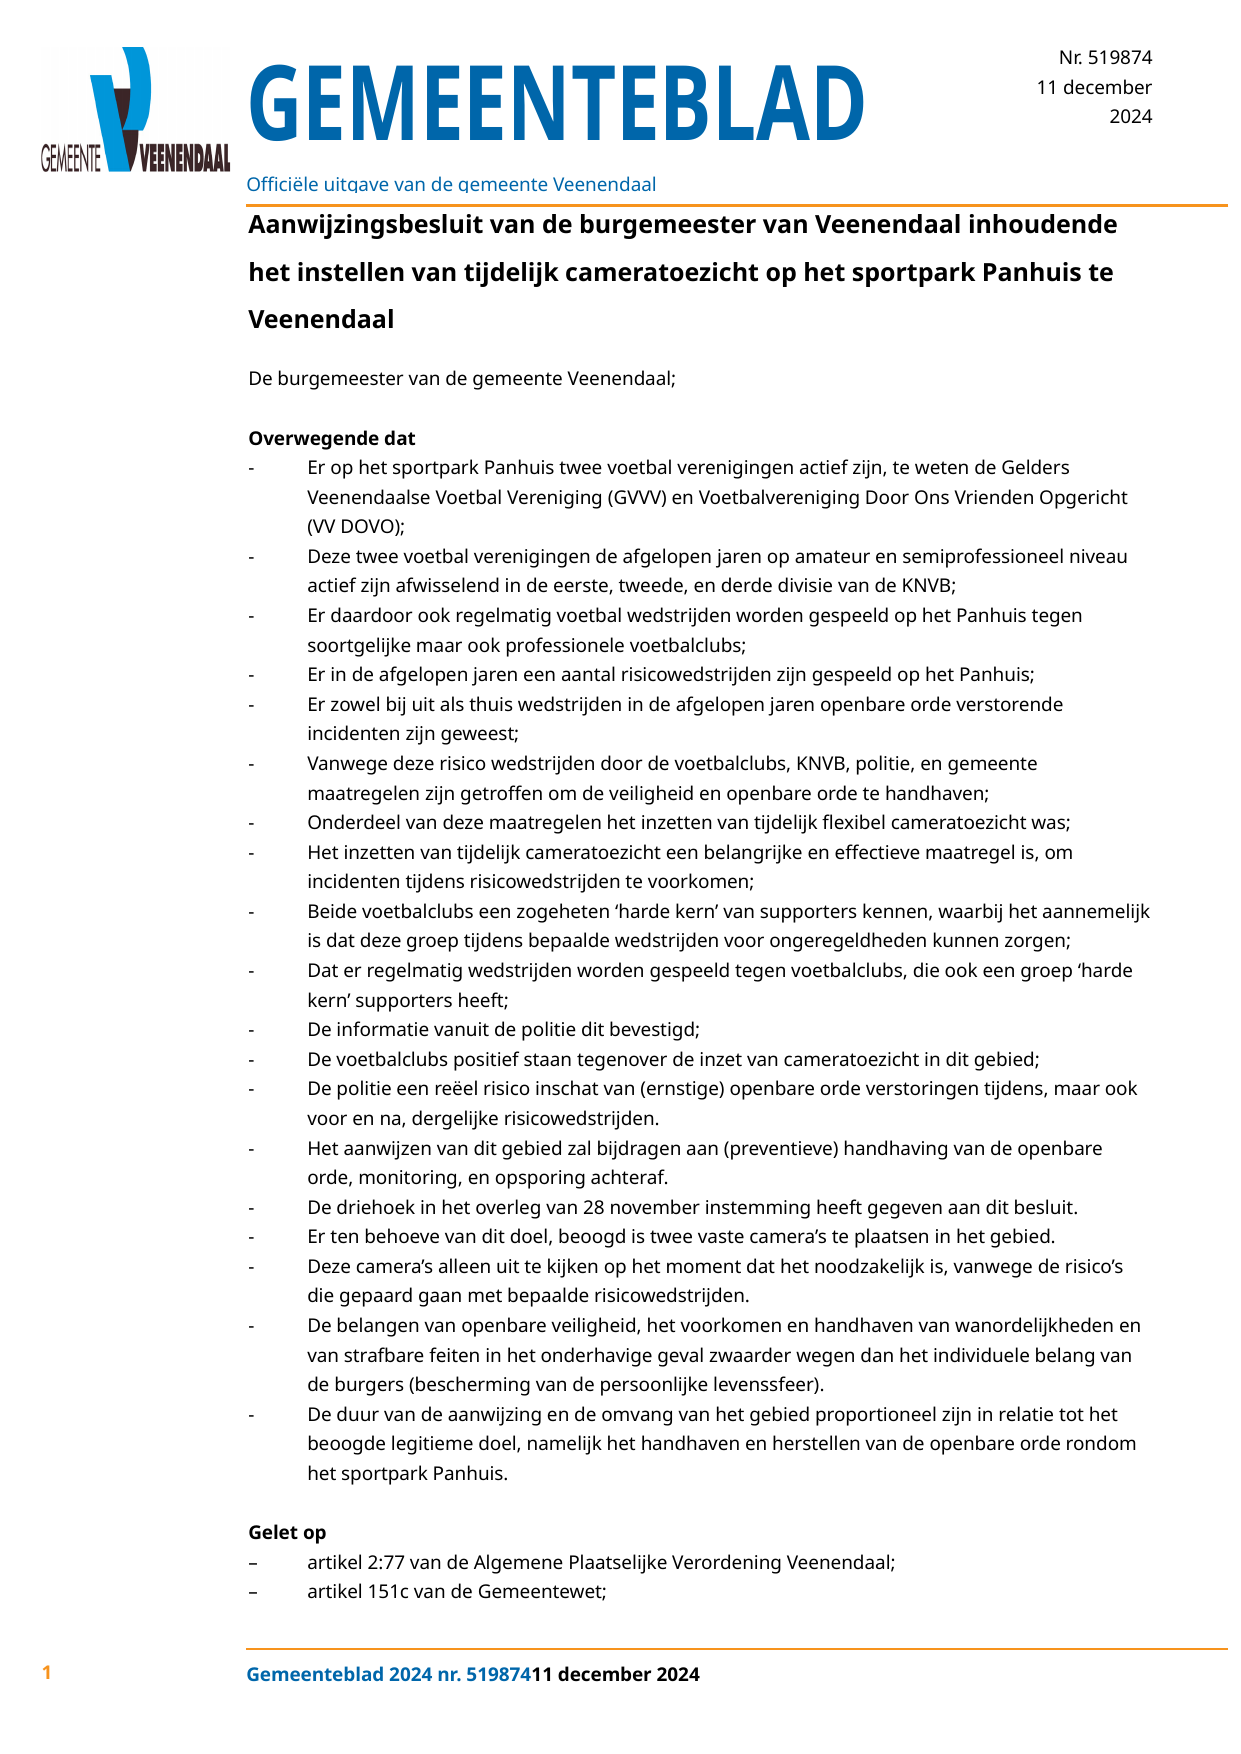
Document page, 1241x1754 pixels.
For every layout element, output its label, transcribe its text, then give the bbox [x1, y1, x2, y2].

list De driehoek in het overleg van 28 november instemming heeft gegeven aan dit besluit. [248, 1194, 1152, 1219]
text Gelet op [248, 1519, 1152, 1545]
list De politie een reëel risico inschat van (ernstige) openbare orde verstoringen tijdens, maar ook voor en na, dergelijke risicowedstrijden. [248, 1076, 1152, 1131]
list Deze twee voetbal verenigingen de afgelopen jaren op amateur en semiprofessioneel niveau actief zijn afwisselend in de eerste, tweede, en derde divisie van de KNVB; [248, 543, 1152, 598]
picture [41, 47, 130, 172]
text De burgemeester van de gemeente Veenendaal; [248, 366, 1152, 391]
list De duur van de aanwijzing en de omvang van het gebied proportioneel zijn in relatie tot het beoogde legitieme doel, namelijk het handhaven en herstellen van de openbare orde rondom het sportpark Panhuis. [248, 1401, 1152, 1486]
text Aanwijzingsbesluit van de burgemeester van Veenendaal inhoudende het instellen van tijdelijk cameratoezicht op het sportpark Panhuis te Veenendaal [248, 207, 1152, 336]
list Onderdeel van deze maatregelen het inzetten van tijdelijk flexibel cameratoezicht was; [248, 809, 1152, 835]
list Er in de afgelopen jaren een aantal risicowedstrijden zijn gespeeld op het Panhuis; [248, 661, 1152, 687]
list artikel 151c van de Gemeentewet; [248, 1578, 1152, 1604]
list Beide voetbalclubs een zogeheten ‘harde kern’ van supporters kennen, waarbij het aannemelijk is dat deze groep tijdens bepaalde wedstrijden voor ongeregeldheden kunnen zorgen; [248, 898, 1152, 953]
list Er op het sportpark Panhuis twee voetbal verenigingen actief zijn, te weten de Gelders Veenendaalse Voetbal Vereniging (GVVV) en Voetbalvereniging Door Ons Vrienden Opgericht (VV DOVO); [248, 454, 1152, 539]
list Er zowel bij uit als thuis wedstrijden in de afgelopen jaren openbare orde verstorende incidenten zijn geweest; [248, 691, 1152, 746]
list Vanwege deze risico wedstrijden door de voetbalclubs, KNVB, politie, en gemeente maatregelen zijn getroffen om de veiligheid en openbare orde te handhaven; [248, 750, 1152, 805]
list Het aanwijzen van dit gebied zal bijdragen aan (preventieve) handhaving van de openbare orde, monitoring, en opsporing achteraf. [248, 1135, 1152, 1190]
picture [123, 47, 231, 172]
list De informatie vanuit de politie dit bevestigd; [248, 1016, 1152, 1042]
list Het inzetten van tijdelijk cameratoezicht een belangrijke en effectieve maatregel is, om incidenten tijdens risicowedstrijden te voorkomen; [248, 839, 1152, 894]
list Er daardoor ook regelmatig voetbal wedstrijden worden gespeeld op het Panhuis tegen soortgelijke maar ook professionele voetbalclubs; [248, 602, 1152, 657]
text Overwegende dat [248, 425, 1152, 450]
list artikel 2:77 van de Algemene Plaatselijke Verordening Veenendaal; [248, 1549, 1152, 1574]
list Deze camera’s alleen uit te kijken op het moment dat het noodzakelijk is, vanwege de risico’s die gepaard gaan met bepaalde risicowedstrijden. [248, 1253, 1152, 1308]
list Dat er regelmatig wedstrijden worden gespeeld tegen voetbalclubs, die ook een groep ‘harde kern’ supporters heeft; [248, 957, 1152, 1012]
list De voetbalclubs positief staan tegenover de inzet van cameratoezicht in dit gebied; [248, 1046, 1152, 1072]
list De belangen van openbare veiligheid, het voorkomen en handhaven van wanordelijkheden en van strafbare feiten in het onderhavige geval zwaarder wegen dan het individuele belang van de burgers (bescherming van de persoonlijke levenssfeer). [248, 1312, 1152, 1397]
list Er ten behoeve van dit doel, beoogd is twee vaste camera’s te plaatsen in het gebied. [248, 1223, 1152, 1249]
